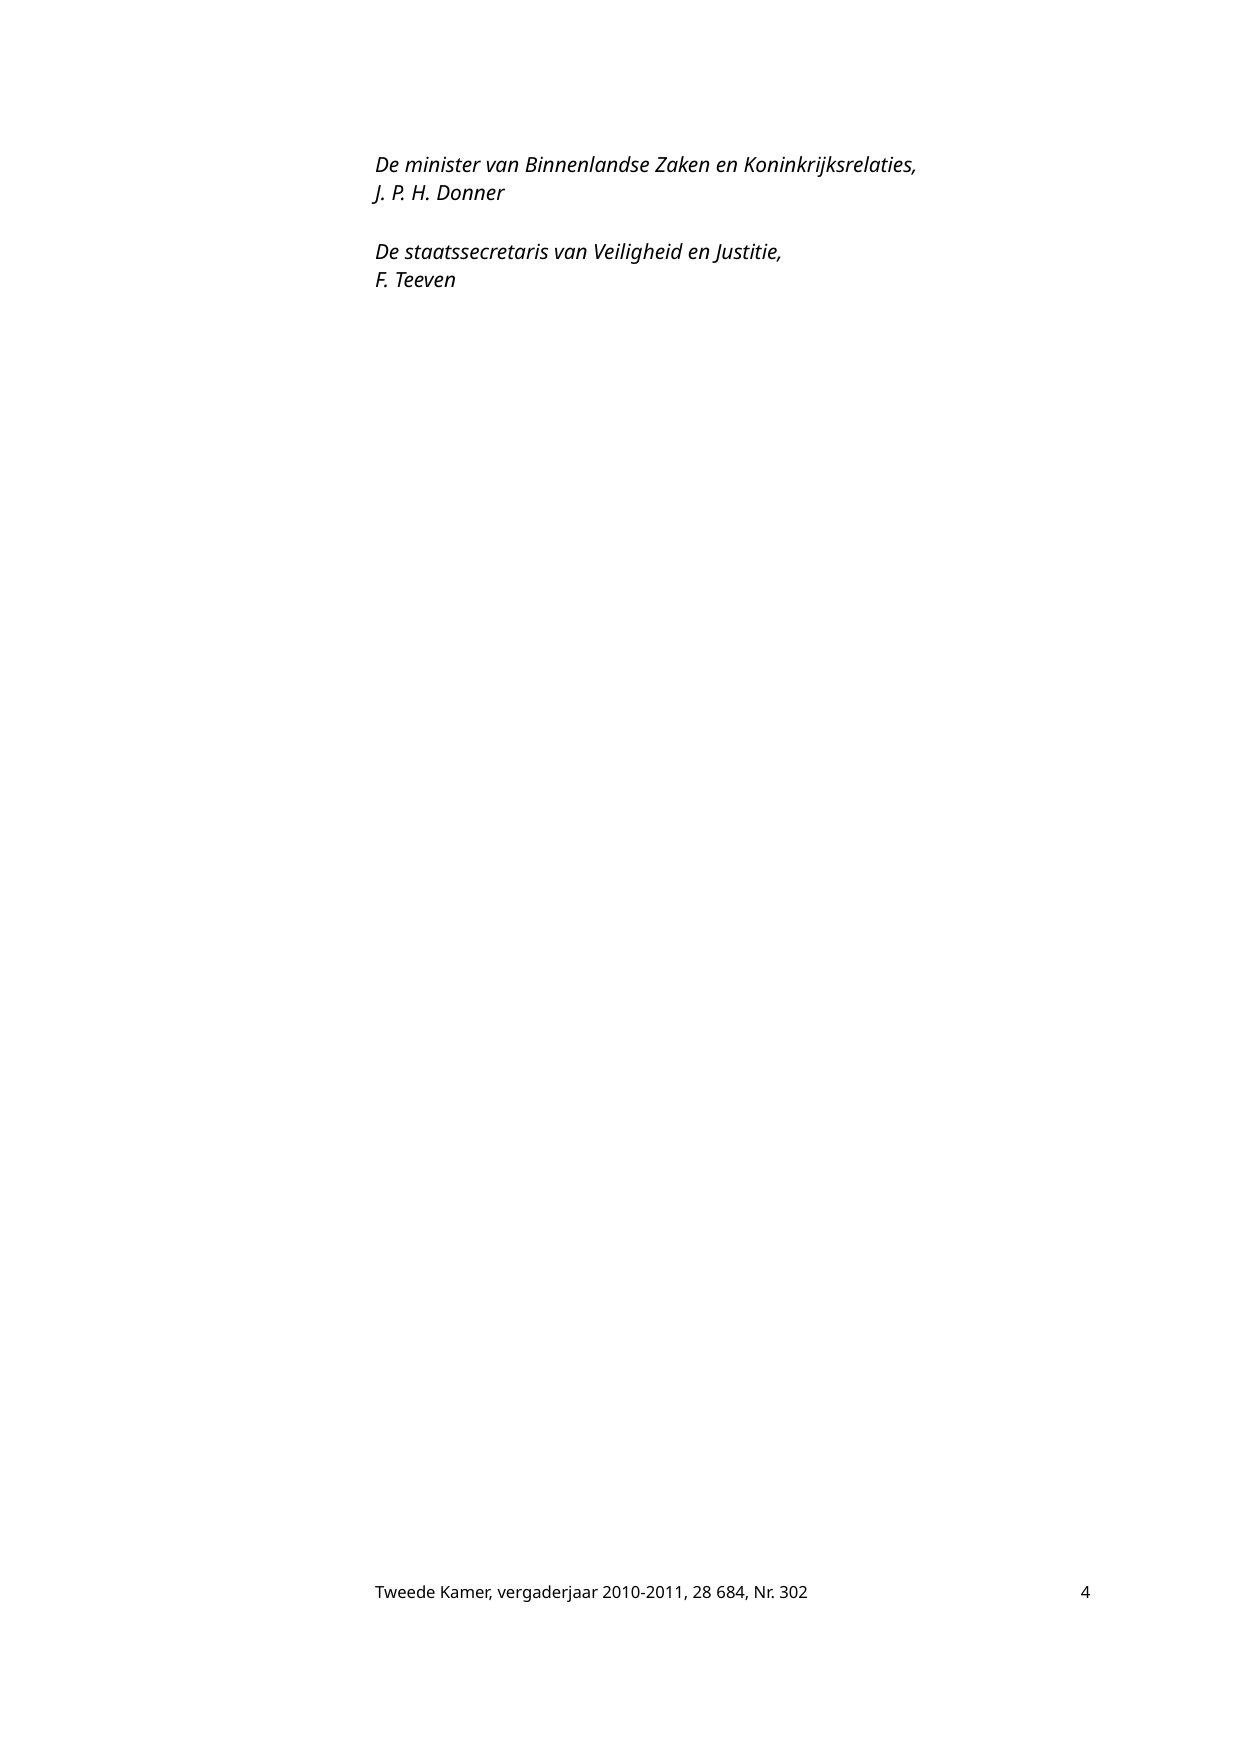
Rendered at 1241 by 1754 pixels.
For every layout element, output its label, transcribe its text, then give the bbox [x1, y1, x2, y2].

text De minister van Binnenlandse Zaken en Koninkrijksrelaties, [375, 150, 1090, 178]
text De staatssecretaris van Veiligheid en Justitie, [375, 237, 1090, 265]
text J. P. H. Donner [375, 178, 1090, 207]
text F. Teeven [375, 265, 1090, 294]
